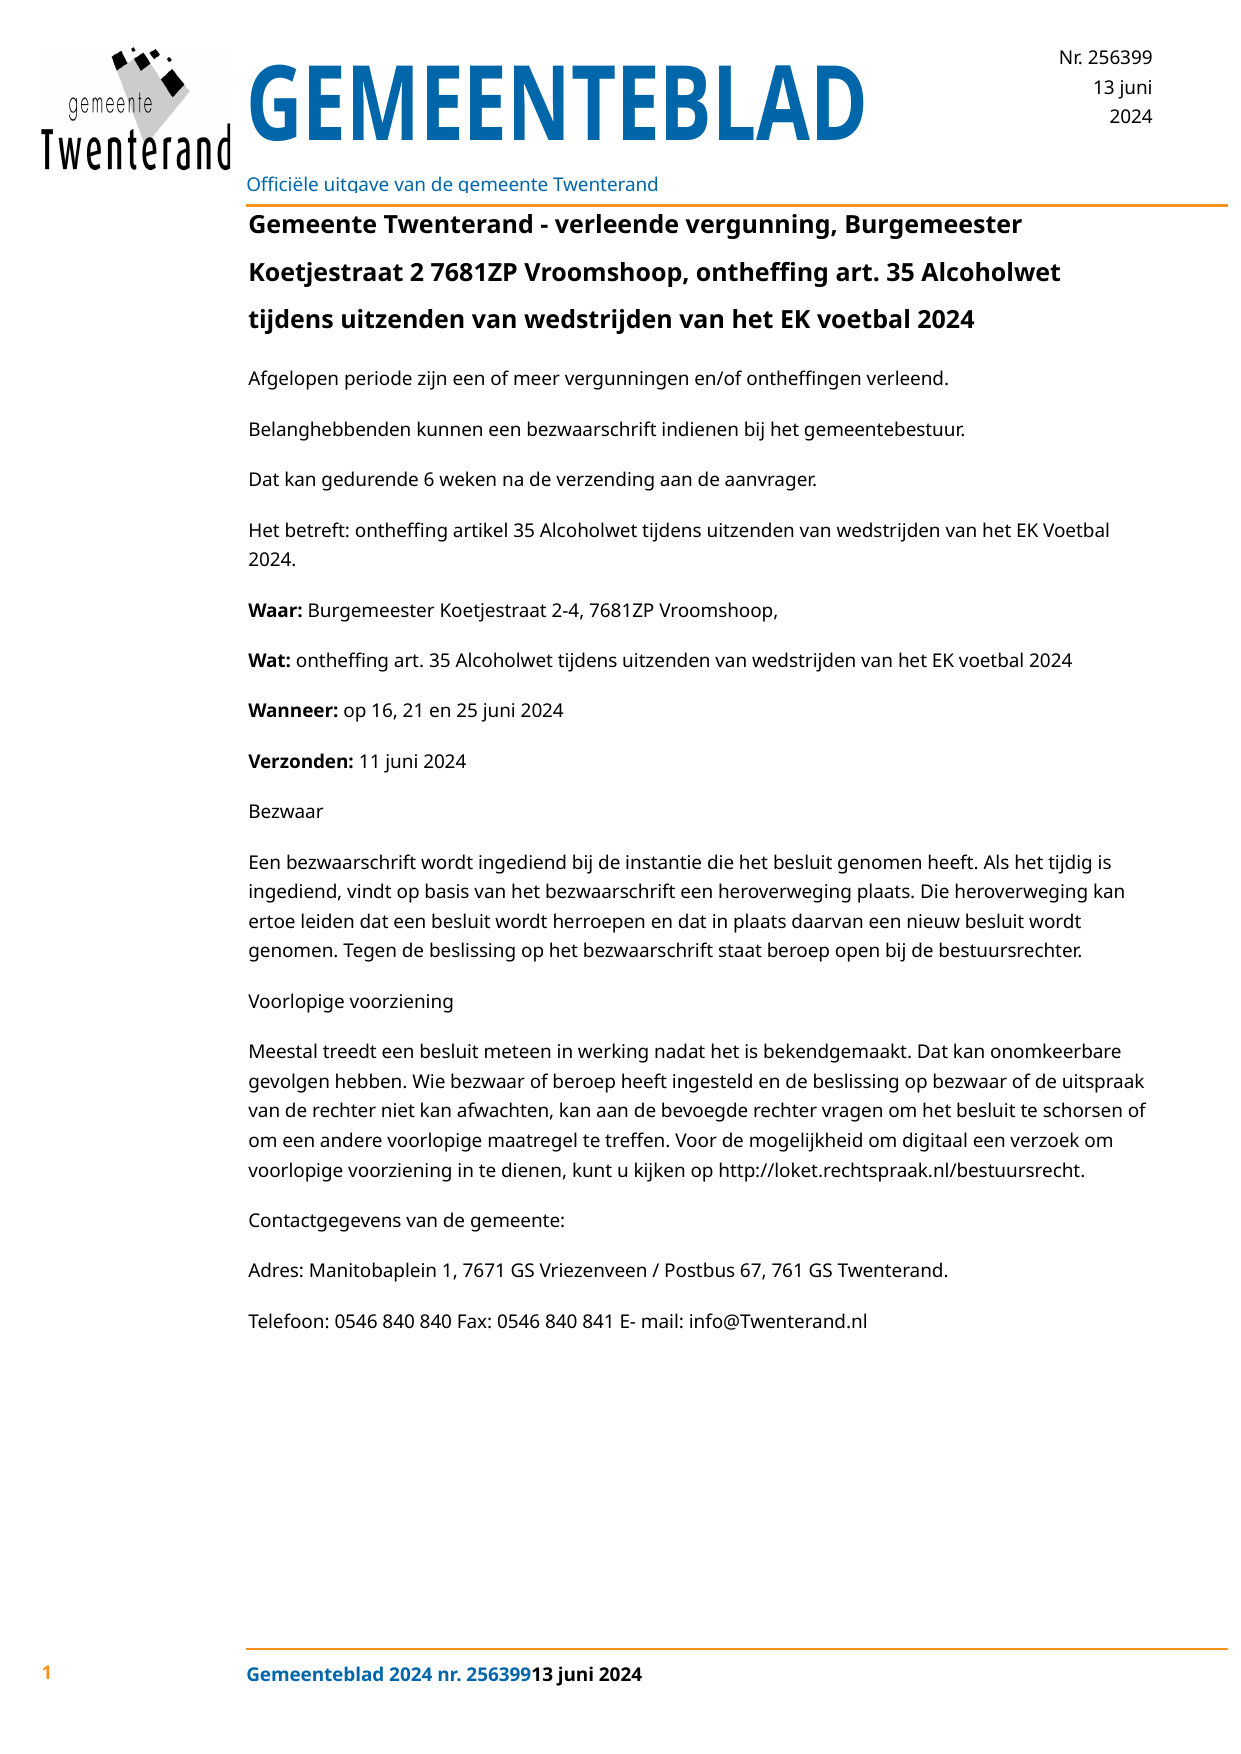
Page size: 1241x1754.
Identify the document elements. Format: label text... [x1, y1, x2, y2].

text Meestal treedt een besluit meteen in werking nadat het is bekendgemaakt. Dat kan onomkeerbare gevolgen hebben. Wie bezwaar of beroep heeft ingesteld en de beslissing op bezwaar of de uitspraak van de rechter niet kan afwachten, kan aan de bevoegde rechter vragen om het besluit te schorsen of om een andere voorlopige maatregel te treffen. Voor de mogelijkheid om digitaal een verzoek om voorlopige voorziening in te dienen, kunt u kijken op http://loket.rechtspraak.nl/bestuursrecht. [248, 1038, 1152, 1182]
picture [41, 47, 231, 172]
text Voorlopige voorziening [248, 988, 1152, 1014]
text Adres: Manitobaplein 1, 7671 GS Vriezenveen / Postbus 67, 761 GS Twenterand. [248, 1258, 1152, 1283]
text Contactgegevens van de gemeente: [248, 1207, 1152, 1233]
text Gemeente Twenterand - verleende vergunning, Burgemeester Koetjestraat 2 7681ZP Vroomshoop, ontheffing art. 35 Alcoholwet tijdens uitzenden van wedstrijden van het EK voetbal 2024 [248, 207, 1152, 336]
text Wanneer: op 16, 21 en 25 juni 2024 [248, 698, 1152, 723]
text Afgelopen periode zijn een of meer vergunningen en/of ontheffingen verleend. [248, 366, 1152, 391]
text Belanghebbenden kunnen een bezwaarschrift indienen bij het gemeentebestuur. [248, 416, 1152, 442]
text Het betreft: ontheffing artikel 35 Alcoholwet tijdens uitzenden van wedstrijden van het EK Voetbal 2024. [248, 517, 1152, 572]
text Waar: Burgemeester Koetjestraat 2-4, 7681ZP Vroomshoop, [248, 597, 1152, 622]
text Dat kan gedurende 6 weken na de verzending aan de aanvrager. [248, 466, 1152, 492]
text Bezwaar [248, 798, 1152, 824]
text Wat: ontheffing art. 35 Alcoholwet tijdens uitzenden van wedstrijden van het EK voetbal 2024 [248, 647, 1152, 673]
text Verzonden: 11 juni 2024 [248, 748, 1152, 774]
text Telefoon: 0546 840 840 Fax: 0546 840 841 E- mail: info@Twenterand.nl [248, 1308, 1152, 1334]
text Een bezwaarschrift wordt ingediend bij de instantie die het besluit genomen heeft. Als het tijdig is ingediend, vindt op basis van het bezwaarschrift een heroverweging plaats. Die heroverweging kan ertoe leiden dat een besluit wordt herroepen en dat in plaats daarvan een nieuw besluit wordt genomen. Tegen de beslissing op het bezwaarschrift staat beroep open bij de bestuursrechter. [248, 849, 1152, 963]
